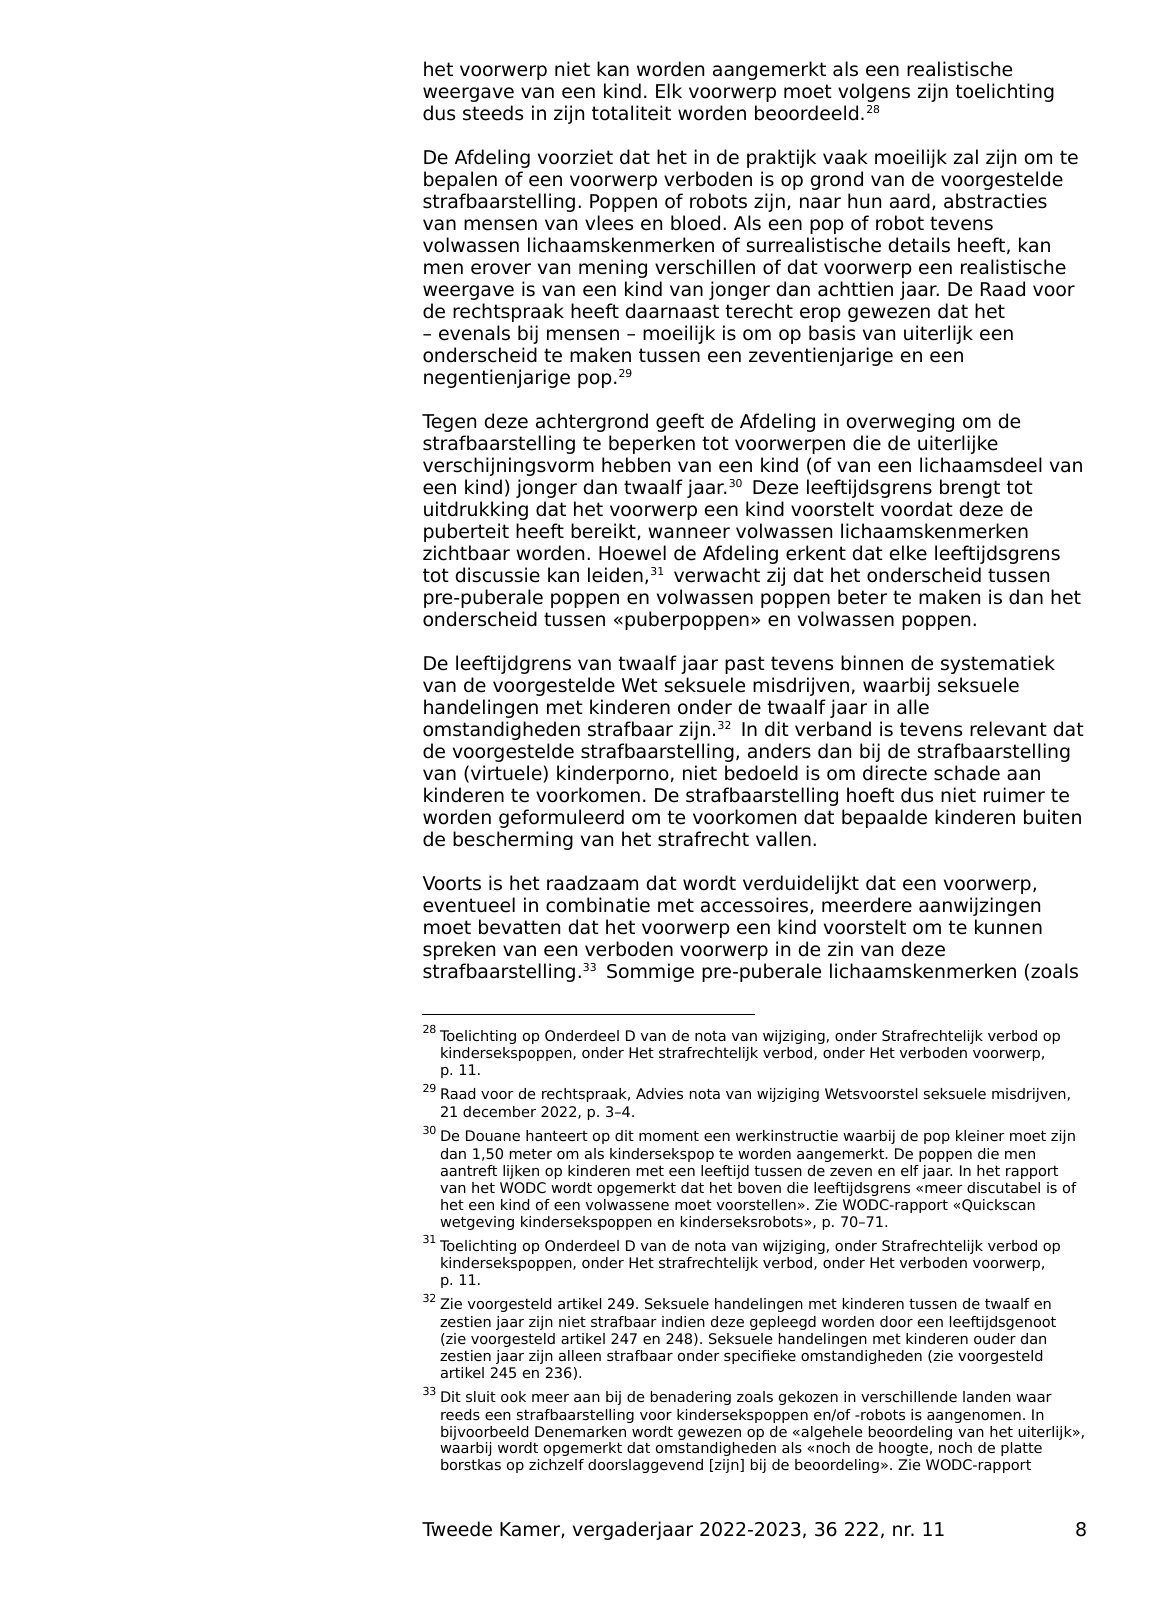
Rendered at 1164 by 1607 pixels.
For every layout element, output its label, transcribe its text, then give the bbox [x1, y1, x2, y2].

text Raad voor de rechtspraak, Advies nota van wijziging Wetsvoorstel seksuele misdrijven, 21 december 2022, p. 3–4. [422, 1082, 1087, 1121]
text De leeftijdgrens van twaalf jaar past tevens binnen de systematiek van de voorgestelde Wet seksuele misdrijven, waarbij seksuele handelingen met kinderen onder de twaalf jaar in alle omstandigheden strafbaar zijn. In dit verband is tevens relevant dat de voorgestelde strafbaarstelling, anders dan bij de strafbaarstelling van (virtuele) kinderporno, niet bedoeld is om directe schade aan kinderen te voorkomen. De strafbaarstelling hoeft dus niet ruimer te worden geformuleerd om te voorkomen dat bepaalde kinderen buiten de bescherming van het strafrecht vallen. [422, 653, 1087, 851]
text Toelichting op Onderdeel D van de nota van wijziging, onder Strafrechtelijk verbod op kindersekspoppen, onder Het strafrechtelijk verbod, onder Het verboden voorwerp, p. 11. [422, 1233, 1087, 1289]
text Dit sluit ook meer aan bij de benadering zoals gekozen in verschillende landen waar reeds een strafbaarstelling voor kindersekspoppen en/of -robots is aangenomen. In bijvoorbeeld Denemarken wordt gewezen op de «algehele beoordeling van het uiterlijk», waarbij wordt opgemerkt dat omstandigheden als «noch de hoogte, noch de platte borstkas op zichzelf doorslaggevend [zijn] bij de beoordeling». Zie WODC-rapport [422, 1385, 1087, 1474]
text het voorwerp niet kan worden aangemerkt als een realistische weergave van een kind. Elk voorwerp moet volgens zijn toelichting dus steeds in zijn totaliteit worden beoordeeld. [422, 59, 1087, 125]
text De Afdeling voorziet dat het in de praktijk vaak moeilijk zal zijn om te bepalen of een voorwerp verboden is op grond van de voorgestelde strafbaarstelling. Poppen of robots zijn, naar hun aard, abstracties van mensen van vlees en bloed. Als een pop of robot tevens volwassen lichaamskenmerken of surrealistische details heeft, kan men erover van mening verschillen of dat voorwerp een realistische weergave is van een kind van jonger dan achttien jaar. De Raad voor de rechtspraak heeft daarnaast terecht erop gewezen dat het – evenals bij mensen – moeilijk is om op basis van uiterlijk een onderscheid te maken tussen een zeventienjarige en een negentienjarige pop. [422, 147, 1087, 389]
text Zie voorgesteld artikel 249. Seksuele handelingen met kinderen tussen de twaalf en zestien jaar zijn niet strafbaar indien deze gepleegd worden door een leeftijdsgenoot (zie voorgesteld artikel 247 en 248). Seksuele handelingen met kinderen ouder dan zestien jaar zijn alleen strafbaar onder specifieke omstandigheden (zie voorgesteld artikel 245 en 236). [422, 1292, 1087, 1382]
text Tegen deze achtergrond geeft de Afdeling in overweging om de strafbaarstelling te beperken tot voorwerpen die de uiterlijke verschijningsvorm hebben van een kind (of van een lichaamsdeel van een kind) jonger dan twaalf jaar. Deze leeftijdsgrens brengt tot uitdrukking dat het voorwerp een kind voorstelt voordat deze de puberteit heeft bereikt, wanneer volwassen lichaamskenmerken zichtbaar worden. Hoewel de Afdeling erkent dat elke leeftijdsgrens tot discussie kan leiden, verwacht zij dat het onderscheid tussen pre-puberale poppen en volwassen poppen beter te maken is dan het onderscheid tussen «puberpoppen» en volwassen poppen. [422, 411, 1087, 631]
text Toelichting op Onderdeel D van de nota van wijziging, onder Strafrechtelijk verbod op kindersekspoppen, onder Het strafrechtelijk verbod, onder Het verboden voorwerp, p. 11. [422, 1023, 1087, 1079]
text De Douane hanteert op dit moment een werkinstructie waarbij de pop kleiner moet zijn dan 1,50 meter om als kindersekspop te worden aangemerkt. De poppen die men aantreft lijken op kinderen met een leeftijd tussen de zeven en elf jaar. In het rapport van het WODC wordt opgemerkt dat het boven die leeftijdsgrens «meer discutabel is of het een kind of een volwassene moet voorstellen». Zie WODC-rapport «Quickscan wetgeving kindersekspoppen en kinderseksrobots», p. 70–71. [422, 1124, 1087, 1231]
text Voorts is het raadzaam dat wordt verduidelijkt dat een voorwerp, eventueel in combinatie met accessoires, meerdere aanwijzingen moet bevatten dat het voorwerp een kind voorstelt om te kunnen spreken van een verboden voorwerp in de zin van deze strafbaarstelling. Sommige pre-puberale lichaamskenmerken (zoals [422, 873, 1087, 983]
